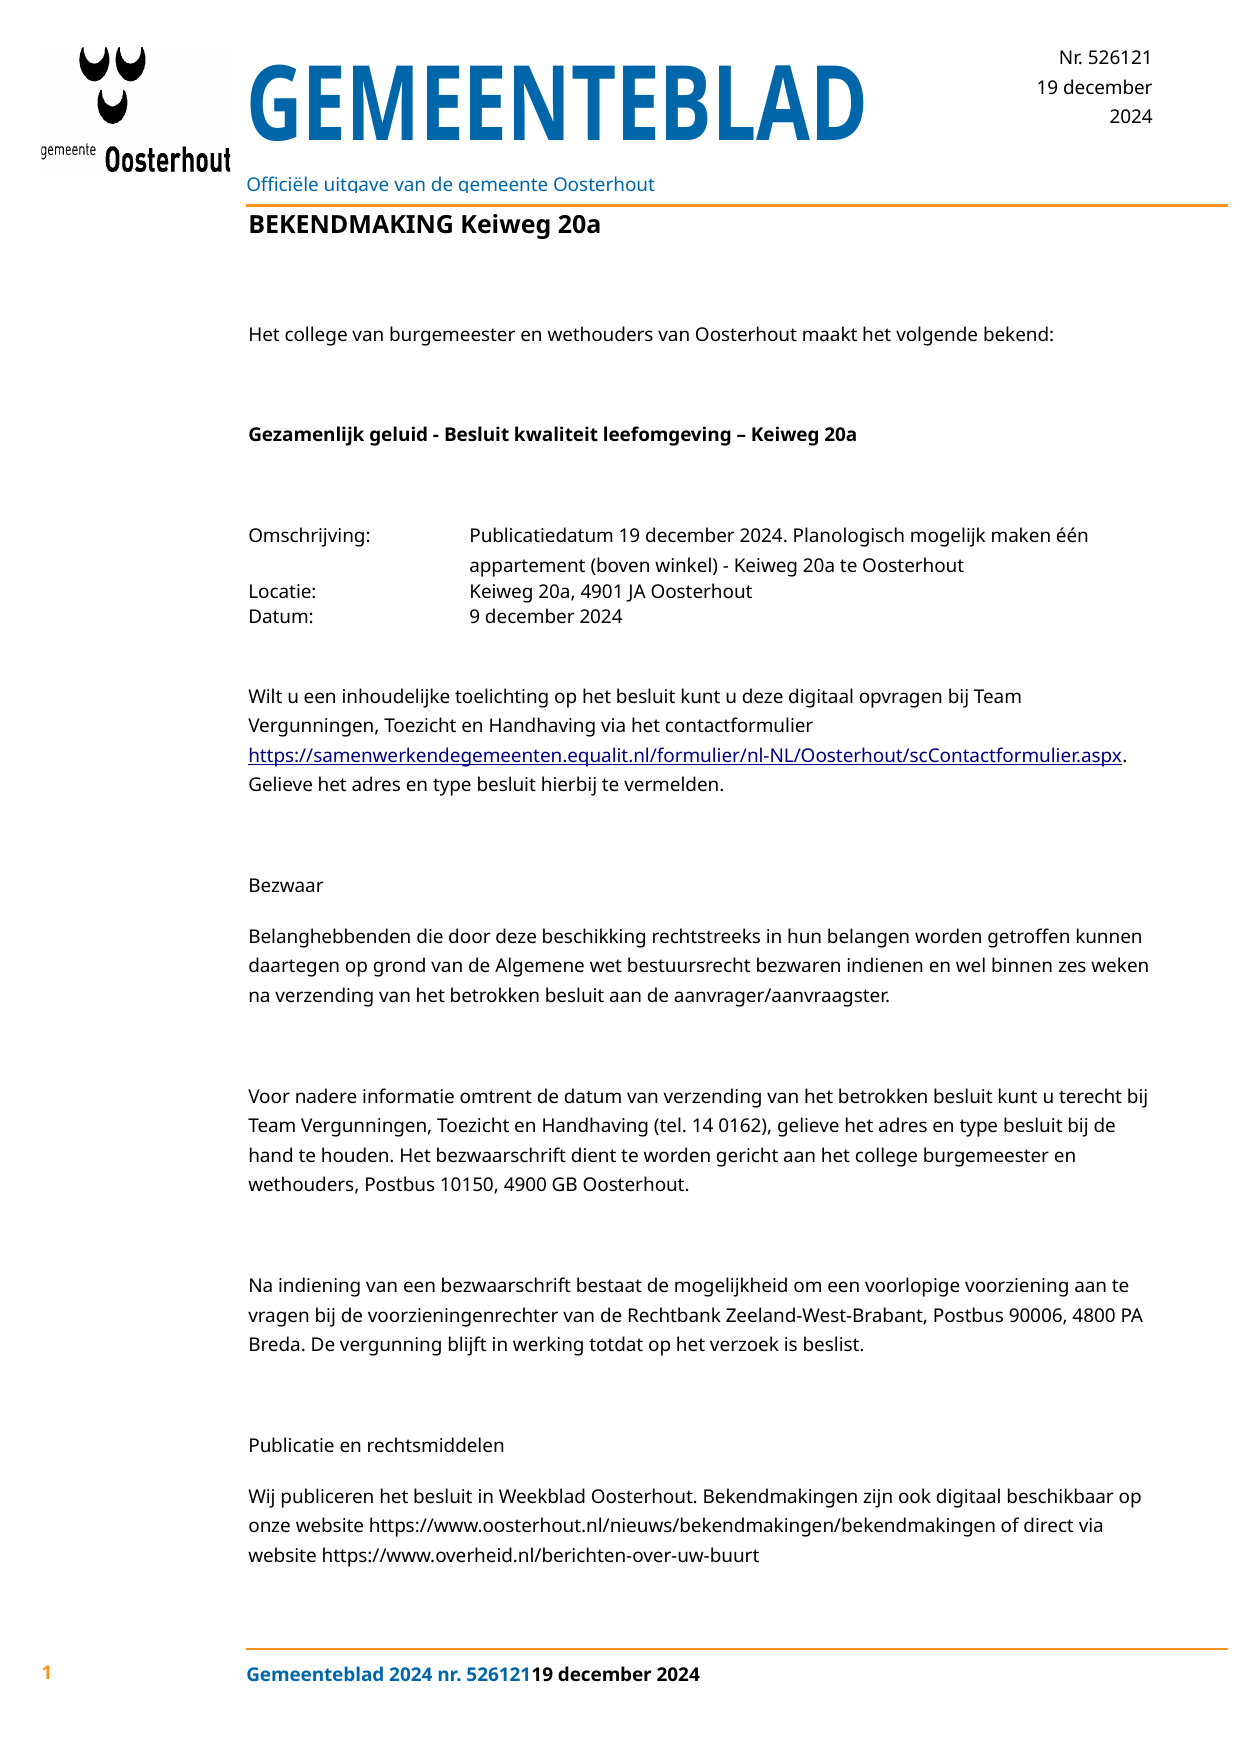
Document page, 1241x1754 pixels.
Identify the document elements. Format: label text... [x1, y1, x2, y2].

text Na indiening van een bezwaarschrift bestaat de mogelijkheid om een voorlopige voorziening aan te vragen bij de voorzieningenrechter van de Rechtbank Zeeland-West-Brabant, Postbus 90006, 4800 PA Breda. De vergunning blijft in werking totdat op het verzoek is beslist. [248, 1272, 1152, 1357]
text Wij publiceren het besluit in Weekblad Oosterhout. Bekendmakingen zijn ook digitaal beschikbaar op onze website https://www.oosterhout.nl/nieuws/bekendmakingen/bekendmakingen of direct via website https://www.overheid.nl/berichten-over-uw-buurt [248, 1483, 1152, 1568]
table_header Publicatiedatum 19 december 2024. Planologisch mogelijk maken één appartement (boven winkel) - Keiweg 20a te Oosterhout [469, 523, 1152, 578]
table_cell Locatie: [248, 578, 469, 603]
text Bezwaar [248, 872, 1152, 898]
text Belanghebbenden die door deze beschikking rechtstreeks in hun belangen worden getroffen kunnen daartegen op grond van de Algemene wet bestuursrecht bezwaren indienen en wel binnen zes weken na verzending van het betrokken besluit aan de aanvrager/aanvraagster. [248, 923, 1152, 1008]
table_cell Datum: [248, 604, 469, 629]
text Gezamenlijk geluid - Besluit kwaliteit leefomgeving – Keiweg 20a [248, 422, 1152, 447]
text BEKENDMAKING Keiweg 20a [248, 207, 1152, 241]
table_cell 9 december 2024 [469, 604, 1152, 629]
text Wilt u een inhoudelijke toelichting op het besluit kunt u deze digitaal opvragen bij Team Vergunningen, Toezicht en Handhaving via het contactformulier https://samenwerkendegemeenten.equalit.nl/formulier/nl-NL/Oosterhout/scContactformulier.aspx. Gelieve het adres en type besluit hierbij te vermelden. [248, 683, 1152, 797]
text Het college van burgemeester en wethouders van Oosterhout maakt het volgende bekend: [248, 321, 1152, 346]
table_cell Keiweg 20a, 4901 JA Oosterhout [469, 578, 1152, 603]
text Voor nadere informatie omtrent de datum van verzending van het betrokken besluit kunt u terecht bij Team Vergunningen, Toezicht en Handhaving (tel. 14 0162), gelieve het adres en type besluit bij de hand te houden. Het bezwaarschrift dient te worden gericht aan het college burgemeester en wethouders, Postbus 10150, 4900 GB Oosterhout. [248, 1083, 1152, 1197]
text Publicatie en rechtsmiddelen [248, 1432, 1152, 1458]
table_header Omschrijving: [248, 523, 469, 578]
picture [41, 47, 231, 172]
